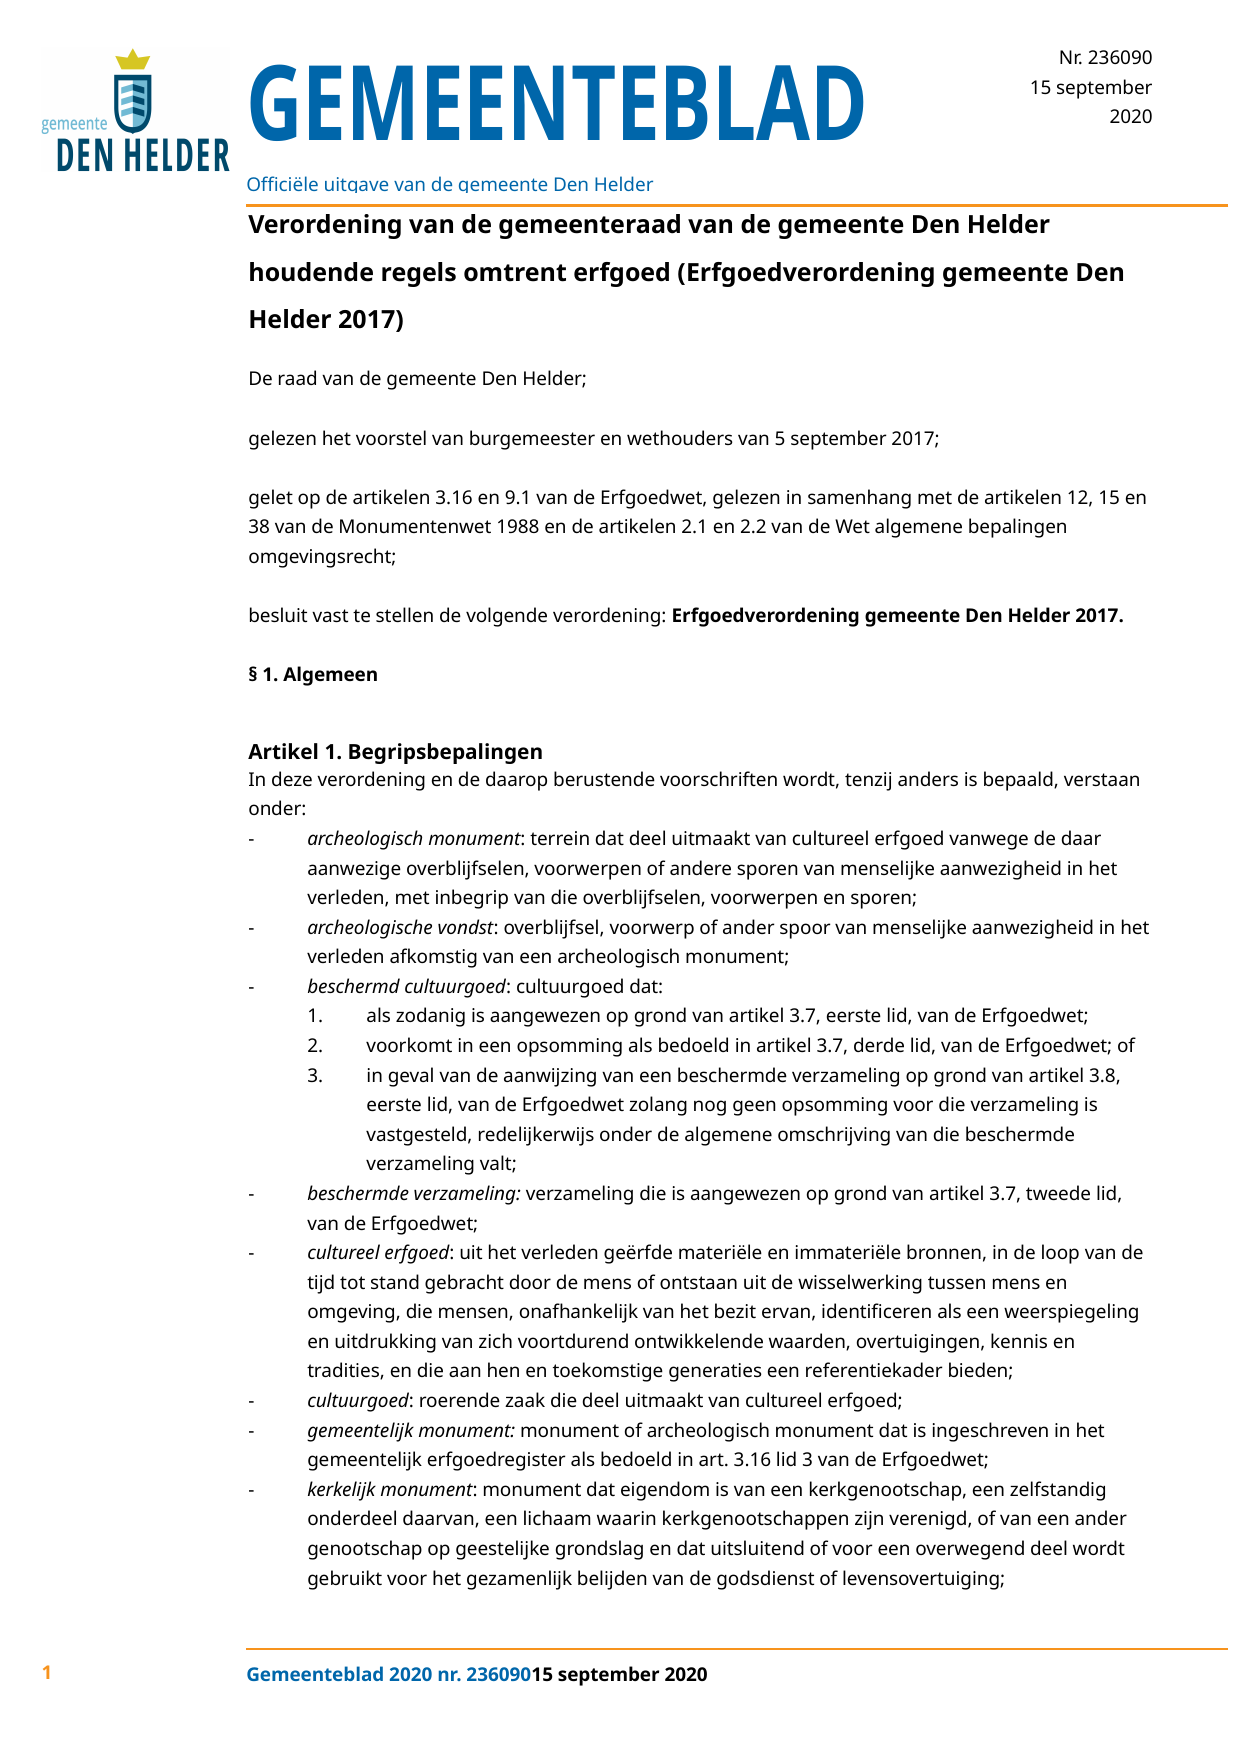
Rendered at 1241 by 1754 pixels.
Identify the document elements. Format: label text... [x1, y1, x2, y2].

list als zodanig is aangewezen op grond van artikel 3.7, eerste lid, van de Erfgoedwet; [307, 1003, 1152, 1028]
list voorkomt in een opsomming als bedoeld in artikel 3.7, derde lid, van de Erfgoedwet; of [307, 1032, 1152, 1058]
picture [100, 154, 106, 172]
list gemeentelijk monument: monument of archeologisch monument dat is ingeschreven in het gemeentelijk erfgoedregister als bedoeld in art. 3.16 lid 3 van de Erfgoedwet; [248, 1417, 1152, 1472]
list cultuurgoed: roerende zaak die deel uitmaakt van cultureel erfgoed; [248, 1387, 1152, 1413]
list beschermde verzameling: verzameling die is aangewezen op grond van artikel 3.7, tweede lid, van de Erfgoedwet; [248, 1180, 1152, 1235]
picture [41, 47, 231, 172]
list kerkelijk monument: monument dat eigendom is van een kerkgenootschap, een zelfstandig onderdeel daarvan, een lichaam waarin kerkgenootschappen zijn verenigd, of van een ander genootschap op geestelijke grondslag en dat uitsluitend of voor een overwegend deel wordt gebruikt voor het gezamenlijk belijden van de godsdienst of levensovertuiging; [248, 1476, 1152, 1590]
text De raad van de gemeente Den Helder; [248, 366, 1152, 391]
list beschermd cultuurgoed: cultuurgoed dat: [248, 973, 1152, 999]
list in geval van de aanwijzing van een beschermde verzameling op grond van artikel 3.8, eerste lid, van de Erfgoedwet zolang nog geen opsomming voor die verzameling is vastgesteld, redelijkerwijs onder de algemene omschrijving van die beschermde verzameling valt; [307, 1062, 1152, 1176]
picture [130, 157, 135, 172]
text gelet op de artikelen 3.16 en 9.1 van de Erfgoedwet, gelezen in samenhang met de artikelen 12, 15 en 38 van de Monumentenwet 1988 en de artikelen 2.1 en 2.2 van de Wet algemene bepalingen omgevingsrecht; [248, 484, 1152, 569]
text In deze verordening en de daarop berustende voorschriften wordt, tenzij anders is bepaald, verstaan onder: [248, 766, 1152, 821]
text Artikel 1. Begripsbepalingen [248, 737, 1152, 766]
text Verordening van de gemeenteraad van de gemeente Den Helder houdende regels omtrent erfgoed (Erfgoedverordening gemeente Den Helder 2017) [248, 207, 1152, 336]
text gelezen het voorstel van burgemeester en wethouders van 5 september 2017; [248, 425, 1152, 450]
list archeologische vondst: overblijfsel, voorwerp of ander spoor van menselijke aanwezigheid in het verleden afkomstig van een archeologisch monument; [248, 914, 1152, 969]
picture [182, 144, 187, 165]
list cultureel erfgoed: uit het verleden geërfde materiële en immateriële bronnen, in de loop van de tijd tot stand gebracht door de mens of ontstaan uit de wisselwerking tussen mens en omgeving, die mensen, onafhankelijk van het bezit ervan, identificeren als een weerspiegeling en uitdrukking van zich voortdurend ontwikkelende waarden, overtuigingen, kennis en tradities, en die aan hen en toekomstige generaties een referentiekader bieden; [248, 1239, 1152, 1383]
list archeologisch monument: terrein dat deel uitmaakt van cultureel erfgoed vanwege de daar aanwezige overblijfselen, voorwerpen of andere sporen van menselijke aanwezigheid in het verleden, met inbegrip van die overblijfselen, voorwerpen en sporen; [248, 825, 1152, 910]
text besluit vast te stellen de volgende verordening: Erfgoedverordening gemeente Den Helder 2017. [248, 602, 1152, 628]
text § 1. Algemeen [248, 661, 1152, 687]
picture [63, 144, 68, 165]
picture [220, 160, 224, 172]
